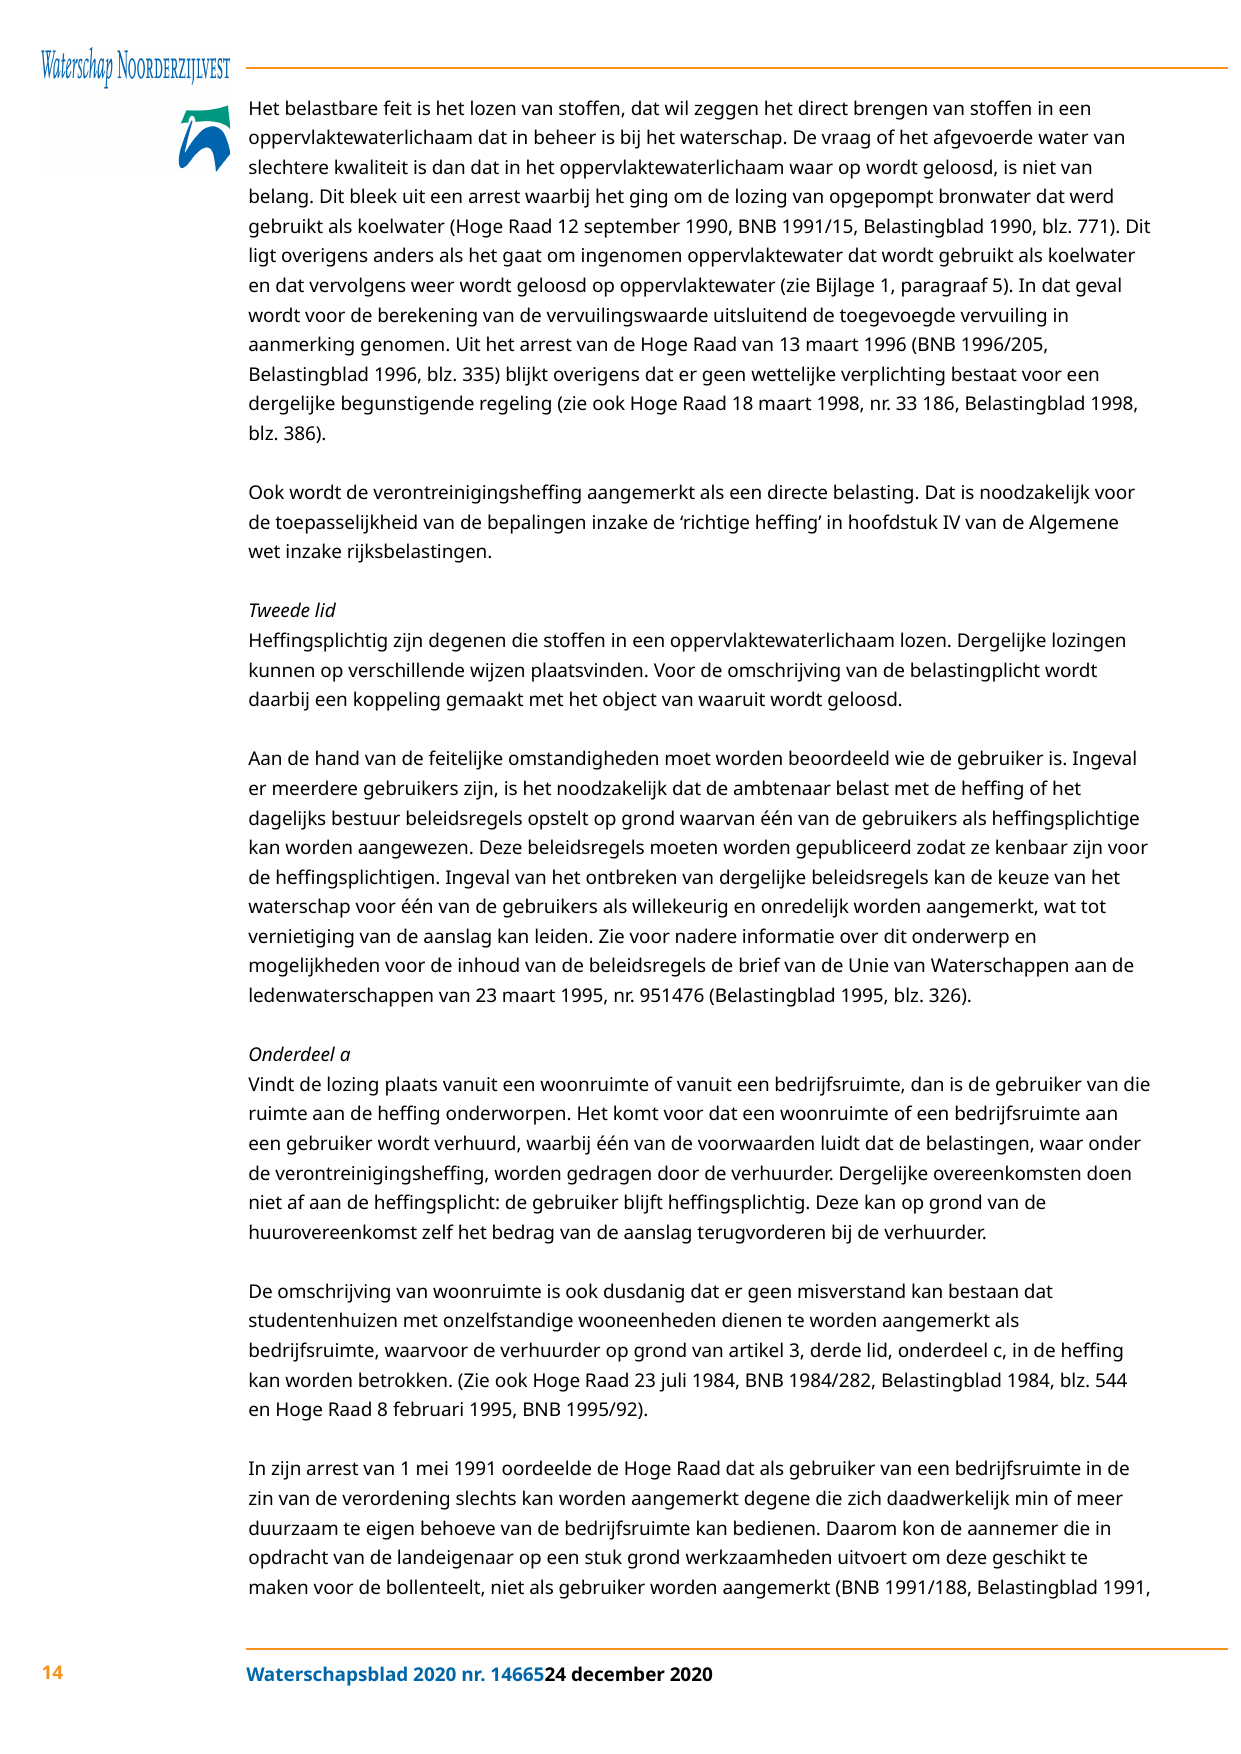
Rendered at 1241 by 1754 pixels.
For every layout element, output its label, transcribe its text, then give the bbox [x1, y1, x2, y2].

text Aan de hand van de feitelijke omstandigheden moet worden beoordeeld wie de gebruiker is. Ingeval er meerdere gebruikers zijn, is het noodzakelijk dat de ambtenaar belast met de heffing of het dagelijks bestuur beleidsregels opstelt op grond waarvan één van de gebruikers als heffingsplichtige kan worden aangewezen. Deze beleidsregels moeten worden gepubliceerd zodat ze kenbaar zijn voor de heffingsplichtigen. Ingeval van het ontbreken van dergelijke beleidsregels kan de keuze van het waterschap voor één van de gebruikers als willekeurig en onredelijk worden aangemerkt, wat tot vernietiging van de aanslag kan leiden. Zie voor nadere informatie over dit onderwerp en mogelijkheden voor de inhoud van de beleidsregels de brief van de Unie van Waterschappen aan de ledenwaterschappen van 23 maart 1995, nr. 951476 (Belastingblad 1995, blz. 326). [248, 746, 1152, 1008]
text In zijn arrest van 1 mei 1991 oordeelde de Hoge Raad dat als gebruiker van een bedrijfsruimte in de zin van de verordening slechts kan worden aangemerkt degene die zich daadwerkelijk min of meer duurzaam te eigen behoeve van de bedrijfsruimte kan bedienen. Daarom kon de aannemer die in opdracht van de landeigenaar op een stuk grond werkzaamheden uitvoert om deze geschikt te maken voor de bollenteelt, niet als gebruiker worden aangemerkt (BNB 1991/188, Belastingblad 1991, [248, 1456, 1152, 1600]
text Vindt de lozing plaats vanuit een woonruimte of vanuit een bedrijfsruimte, dan is de gebruiker van die ruimte aan de heffing onderworpen. Het komt voor dat een woonruimte of een bedrijfsruimte aan een gebruiker wordt verhuurd, waarbij één van de voorwaarden luidt dat de belastingen, waar onder de verontreinigingsheffing, worden gedragen door de verhuurder. Dergelijke overeenkomsten doen niet af aan de heffingsplicht: de gebruiker blijft heffingsplichtig. Deze kan op grond van de huurovereenkomst zelf het bedrag van de aanslag terugvorderen bij de verhuurder. [248, 1071, 1152, 1245]
text Heffingsplichtig zijn degenen die stoffen in een oppervlaktewaterlichaam lozen. Dergelijke lozingen kunnen op verschillende wijzen plaatsvinden. Voor de omschrijving van de belastingplicht wordt daarbij een koppeling gemaakt met het object van waaruit wordt geloosd. [248, 627, 1152, 712]
picture [41, 47, 231, 172]
text Tweede lid [248, 598, 1152, 623]
text Onderdeel a [248, 1041, 1152, 1067]
text De omschrijving van woonruimte is ook dusdanig dat er geen misverstand kan bestaan dat studentenhuizen met onzelfstandige wooneenheden dienen te worden aangemerkt als bedrijfsruimte, waarvoor de verhuurder op grond van artikel 3, derde lid, onderdeel c, in de heffing kan worden betrokken. (Zie ook Hoge Raad 23 juli 1984, BNB 1984/282, Belastingblad 1984, blz. 544 en Hoge Raad 8 februari 1995, BNB 1995/92). [248, 1278, 1152, 1422]
text Ook wordt de verontreinigingsheffing aangemerkt als een directe belasting. Dat is noodzakelijk voor de toepasselijkheid van de bepalingen inzake de ‘richtige heffing’ in hoofdstuk IV van de Algemene wet inzake rijksbelastingen. [248, 479, 1152, 564]
text Het belastbare feit is het lozen van stoffen, dat wil zeggen het direct brengen van stoffen in een oppervlaktewaterlichaam dat in beheer is bij het waterschap. De vraag of het afgevoerde water van slechtere kwaliteit is dan dat in het oppervlaktewaterlichaam waar op wordt geloosd, is niet van belang. Dit bleek uit een arrest waarbij het ging om de lozing van opgepompt bronwater dat werd gebruikt als koelwater (Hoge Raad 12 september 1990, BNB 1991/15, Belastingblad 1990, blz. 771). Dit ligt overigens anders als het gaat om ingenomen oppervlaktewater dat wordt gebruikt als koelwater en dat vervolgens weer wordt geloosd op oppervlaktewater (zie Bijlage 1, paragraaf 5). In dat geval wordt voor de berekening van de vervuilingswaarde uitsluitend de toegevoegde vervuiling in aanmerking genomen. Uit het arrest van de Hoge Raad van 13 maart 1996 (BNB 1996/205, Belastingblad 1996, blz. 335) blijkt overigens dat er geen wettelijke verplichting bestaat voor een dergelijke begunstigende regeling (zie ook Hoge Raad 18 maart 1998, nr. 33 186, Belastingblad 1998, blz. 386). [248, 95, 1152, 446]
